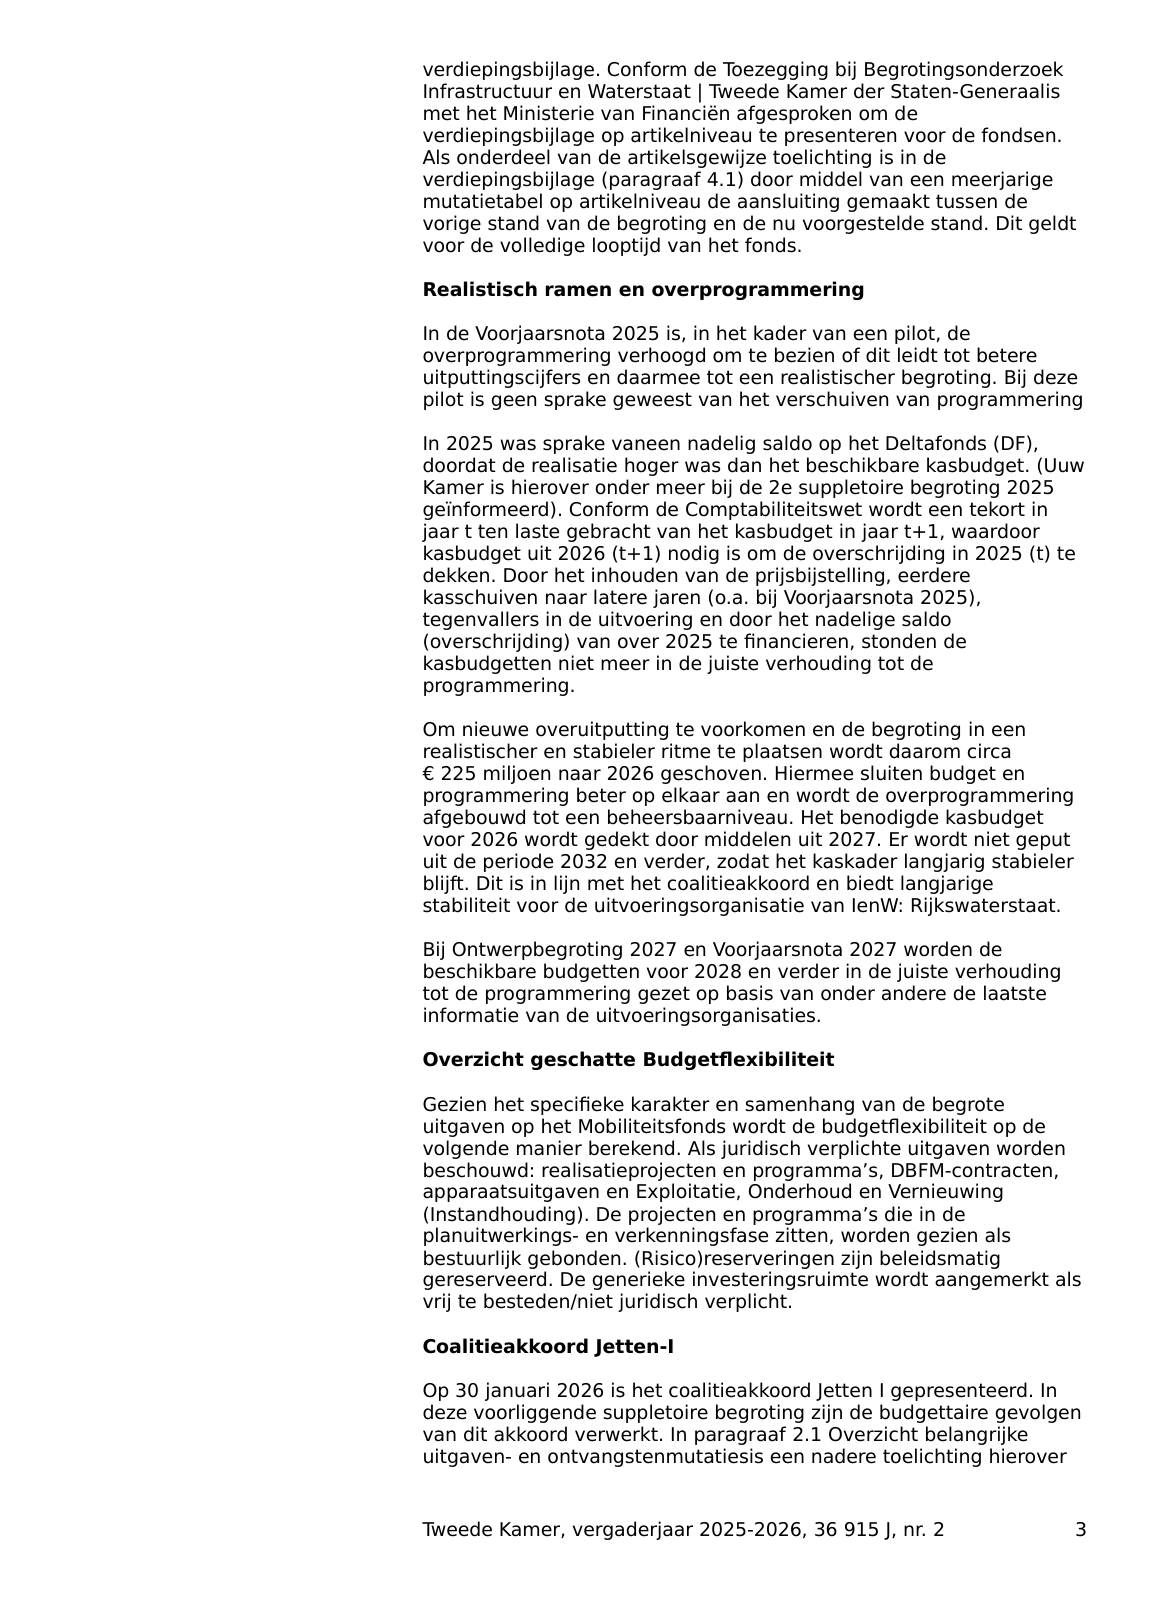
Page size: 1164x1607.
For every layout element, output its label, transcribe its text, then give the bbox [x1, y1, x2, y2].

text verdiepingsbijlage. Conform de Toezegging bij Begrotingsonderzoek Infrastructuur en Waterstaat | Tweede Kamer der Staten-Generaalis met het Ministerie van Financiën afgesproken om de verdiepingsbijlage op artikelniveau te presenteren voor de fondsen. Als onderdeel van de artikelsgewijze toelichting is in de verdiepingsbijlage (paragraaf 4.1) door middel van een meerjarige mutatietabel op artikelniveau de aansluiting gemaakt tussen de vorige stand van de begroting en de nu voorgestelde stand. Dit geldt voor de volledige looptijd van het fonds. [422, 59, 1087, 257]
text Op 30 januari 2026 is het coalitieakkoord Jetten I gepresenteerd. In deze voorliggende suppletoire begroting zijn de budgettaire gevolgen van dit akkoord verwerkt. In paragraaf 2.1 Overzicht belangrijke uitgaven- en ontvangstenmutatiesis een nadere toelichting hierover [422, 1380, 1087, 1468]
text Gezien het specifieke karakter en samenhang van de begrote uitgaven op het Mobiliteitsfonds wordt de budgetflexibiliteit op de volgende manier berekend. Als juridisch verplichte uitgaven worden beschouwd: realisatieprojecten en programma’s, DBFM-contracten, apparaatsuitgaven en Exploitatie, Onderhoud en Vernieuwing (Instandhouding). De projecten en programma’s die in de planuitwerkings- en verkenningsfase zitten, worden gezien als bestuurlijk gebonden. (Risico)reserveringen zijn beleidsmatig gereserveerd. De generieke investeringsruimte wordt aangemerkt als vrij te besteden/niet juridisch verplicht. [422, 1093, 1087, 1313]
text Om nieuwe overuitputting te voorkomen en de begroting in een realistischer en stabieler ritme te plaatsen wordt daarom circa € 225 miljoen naar 2026 geschoven. Hiermee sluiten budget en programmering beter op elkaar aan en wordt de overprogrammering afgebouwd tot een beheersbaarniveau. Het benodigde kasbudget voor 2026 wordt gedekt door middelen uit 2027. Er wordt niet geput uit de periode 2032 en verder, zodat het kaskader langjarig stabieler blijft. Dit is in lijn met het coalitieakkoord en biedt langjarige stabiliteit voor de uitvoeringsorganisatie van IenW: Rijkswaterstaat. [422, 719, 1087, 917]
subtitle Coalitieakkoord Jetten-I [422, 1336, 1087, 1357]
text Bij Ontwerpbegroting 2027 en Voorjaarsnota 2027 worden de beschikbare budgetten voor 2028 en verder in de juiste verhouding tot de programmering gezet op basis van onder andere de laatste informatie van de uitvoeringsorganisaties. [422, 939, 1087, 1027]
text In de Voorjaarsnota 2025 is, in het kader van een pilot, de overprogrammering verhoogd om te bezien of dit leidt tot betere uitputtingscijfers en daarmee tot een realistischer begroting. Bij deze pilot is geen sprake geweest van het verschuiven van programmering [422, 323, 1087, 411]
text In 2025 was sprake vaneen nadelig saldo op het Deltafonds (DF), doordat de realisatie hoger was dan het beschikbare kasbudget. (Uuw Kamer is hierover onder meer bij de 2e suppletoire begroting 2025 geïnformeerd). Conform de Comptabiliteitswet wordt een tekort in jaar t ten laste gebracht van het kasbudget in jaar t+1, waardoor kasbudget uit 2026 (t+1) nodig is om de overschrijding in 2025 (t) te dekken. Door het inhouden van de prijsbijstelling, eerdere kasschuiven naar latere jaren (o.a. bij Voorjaarsnota 2025), tegenvallers in de uitvoering en door het nadelige saldo (overschrijding) van over 2025 te financieren, stonden de kasbudgetten niet meer in de juiste verhouding tot de programmering. [422, 433, 1087, 697]
subtitle Overzicht geschatte Budgetflexibiliteit [422, 1049, 1087, 1071]
subtitle Realistisch ramen en overprogrammering [422, 279, 1087, 301]
